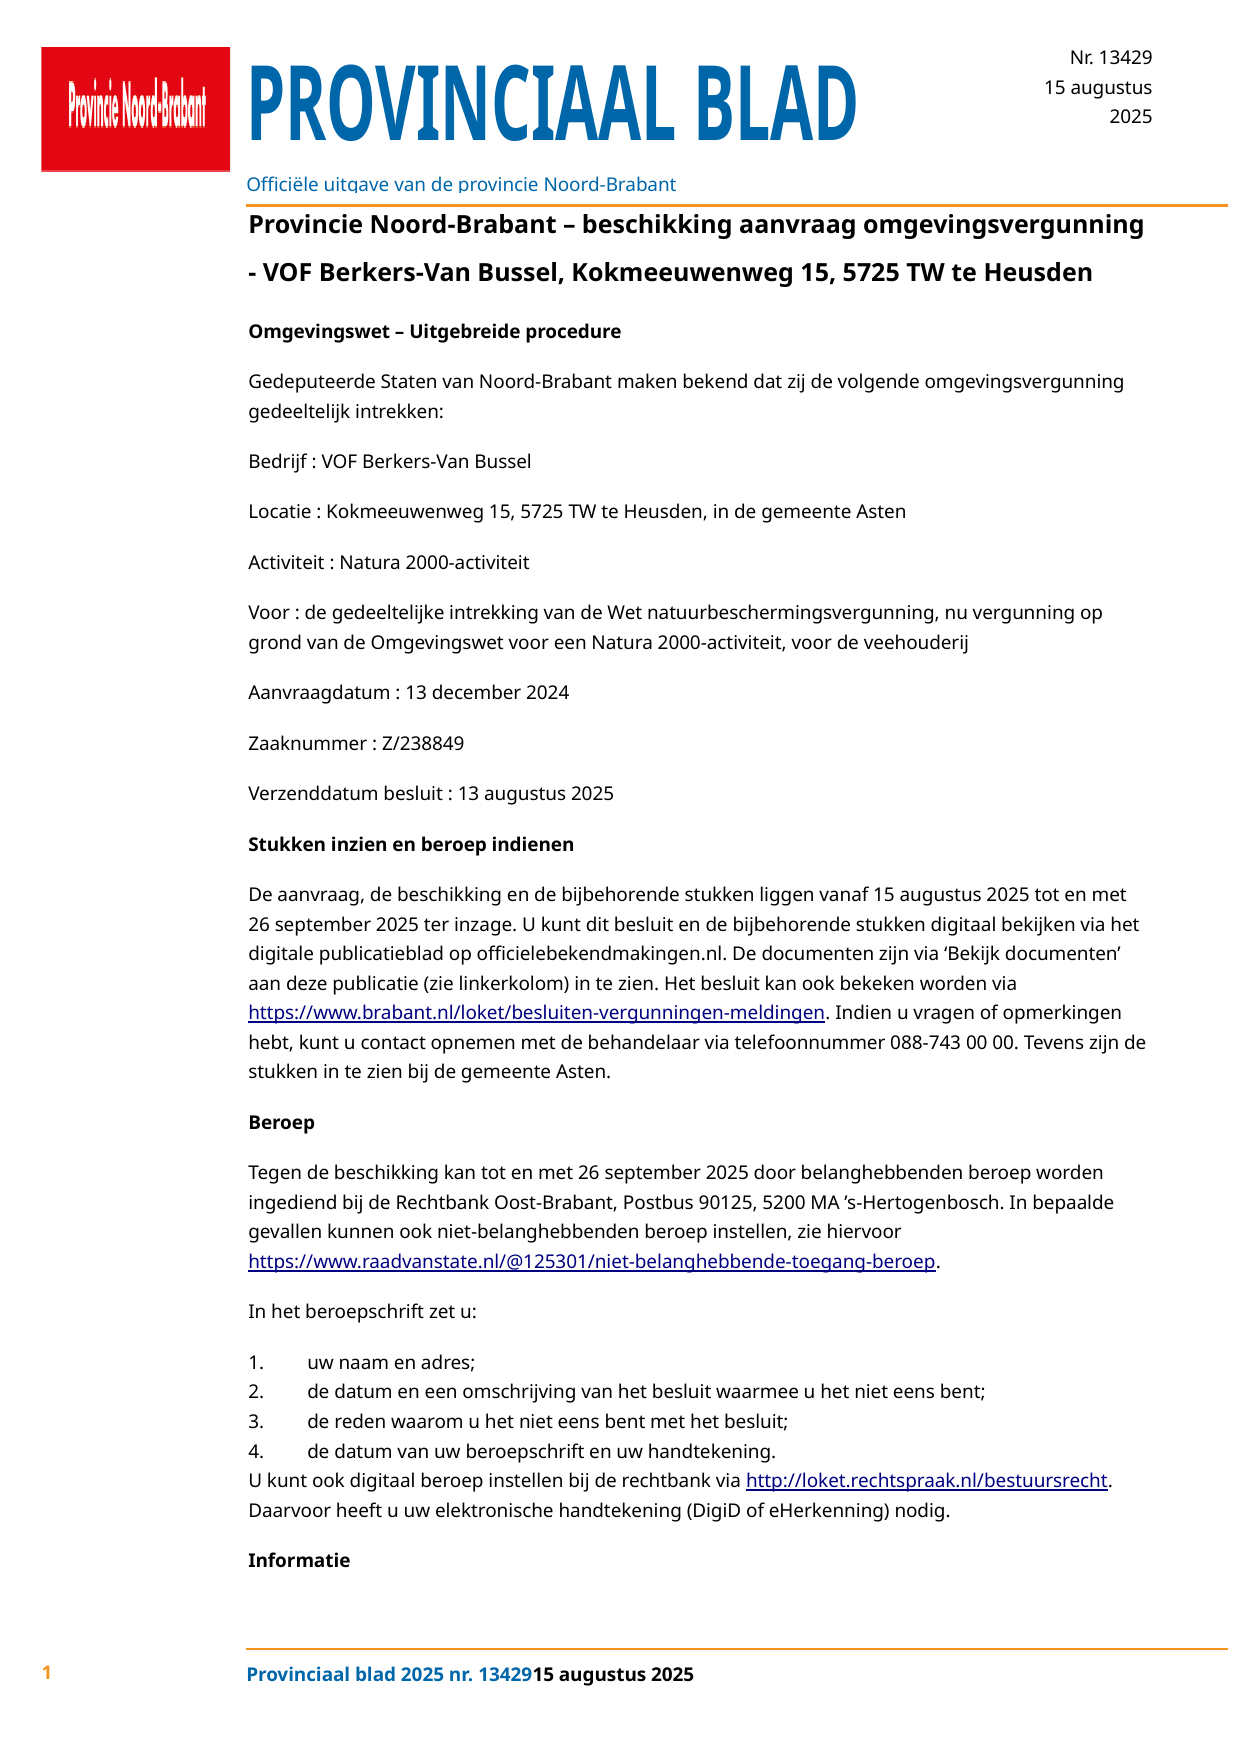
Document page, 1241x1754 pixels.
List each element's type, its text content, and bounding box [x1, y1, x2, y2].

text In het beroepschrift zet u: [248, 1299, 1152, 1324]
text Provincie Noord-Brabant – beschikking aanvraag omgevingsvergunning - VOF Berkers-Van Bussel, Kokmeeuwenweg 15, 5725 TW te Heusden [248, 207, 1152, 288]
list de datum van uw beroepschrift en uw handtekening. [248, 1438, 1152, 1464]
list de reden waarom u het niet eens bent met het besluit; [248, 1408, 1152, 1434]
text Voor : de gedeeltelijke intrekking van de Wet natuurbeschermingsvergunning, nu vergunning op grond van de Omgevingswet voor een Natura 2000-activiteit, voor de veehouderij [248, 599, 1152, 655]
picture [41, 47, 231, 172]
text U kunt ook digitaal beroep instellen bij de rechtbank via http://loket.rechtspraak.nl/bestuursrecht. Daarvoor heeft u uw elektronische handtekening (DigiD of eHerkenning) nodig. [248, 1467, 1152, 1523]
text Informatie [248, 1547, 1152, 1573]
text Verzenddatum besluit : 13 augustus 2025 [248, 780, 1152, 806]
list uw naam en adres; [248, 1349, 1152, 1375]
text Zaaknummer : Z/238849 [248, 730, 1152, 756]
list de datum en een omschrijving van het besluit waarmee u het niet eens bent; [248, 1379, 1152, 1404]
text De aanvraag, de beschikking en de bijbehorende stukken liggen vanaf 15 augustus 2025 tot en met 26 september 2025 ter inzage. U kunt dit besluit en de bijbehorende stukken digitaal bekijken via het digitale publicatieblad op officielebekendmakingen.nl. De documenten zijn via ‘Bekijk documenten’ aan deze publicatie (zie linkerkolom) in te zien. Het besluit kan ook bekeken worden via https://www.brabant.nl/loket/besluiten-vergunningen-meldingen. Indien u vragen of opmerkingen hebt, kunt u contact opnemen met de behandelaar via telefoonnummer 088-743 00 00. Tevens zijn de stukken in te zien bij de gemeente Asten. [248, 881, 1152, 1084]
text Activiteit : Natura 2000-activiteit [248, 549, 1152, 575]
text Gedeputeerde Staten van Noord-Brabant maken bekend dat zij de volgende omgevingsvergunning gedeeltelijk intrekken: [248, 368, 1152, 424]
text Stukken inzien en beroep indienen [248, 831, 1152, 857]
text Omgevingswet – Uitgebreide procedure [248, 318, 1152, 344]
text Aanvraagdatum : 13 december 2024 [248, 679, 1152, 705]
text Beroep [248, 1109, 1152, 1135]
text Tegen de beschikking kan tot en met 26 september 2025 door belanghebbenden beroep worden ingediend bij de Rechtbank Oost-Brabant, Postbus 90125, 5200 MA ’s-Hertogenbosch. In bepaalde gevallen kunnen ook niet-belanghebbenden beroep instellen, zie hiervoor https://www.raadvanstate.nl/@125301/niet-belanghebbende-toegang-beroep. [248, 1159, 1152, 1274]
text Bedrijf : VOF Berkers-Van Bussel [248, 448, 1152, 474]
text Locatie : Kokmeeuwenweg 15, 5725 TW te Heusden, in de gemeente Asten [248, 499, 1152, 524]
